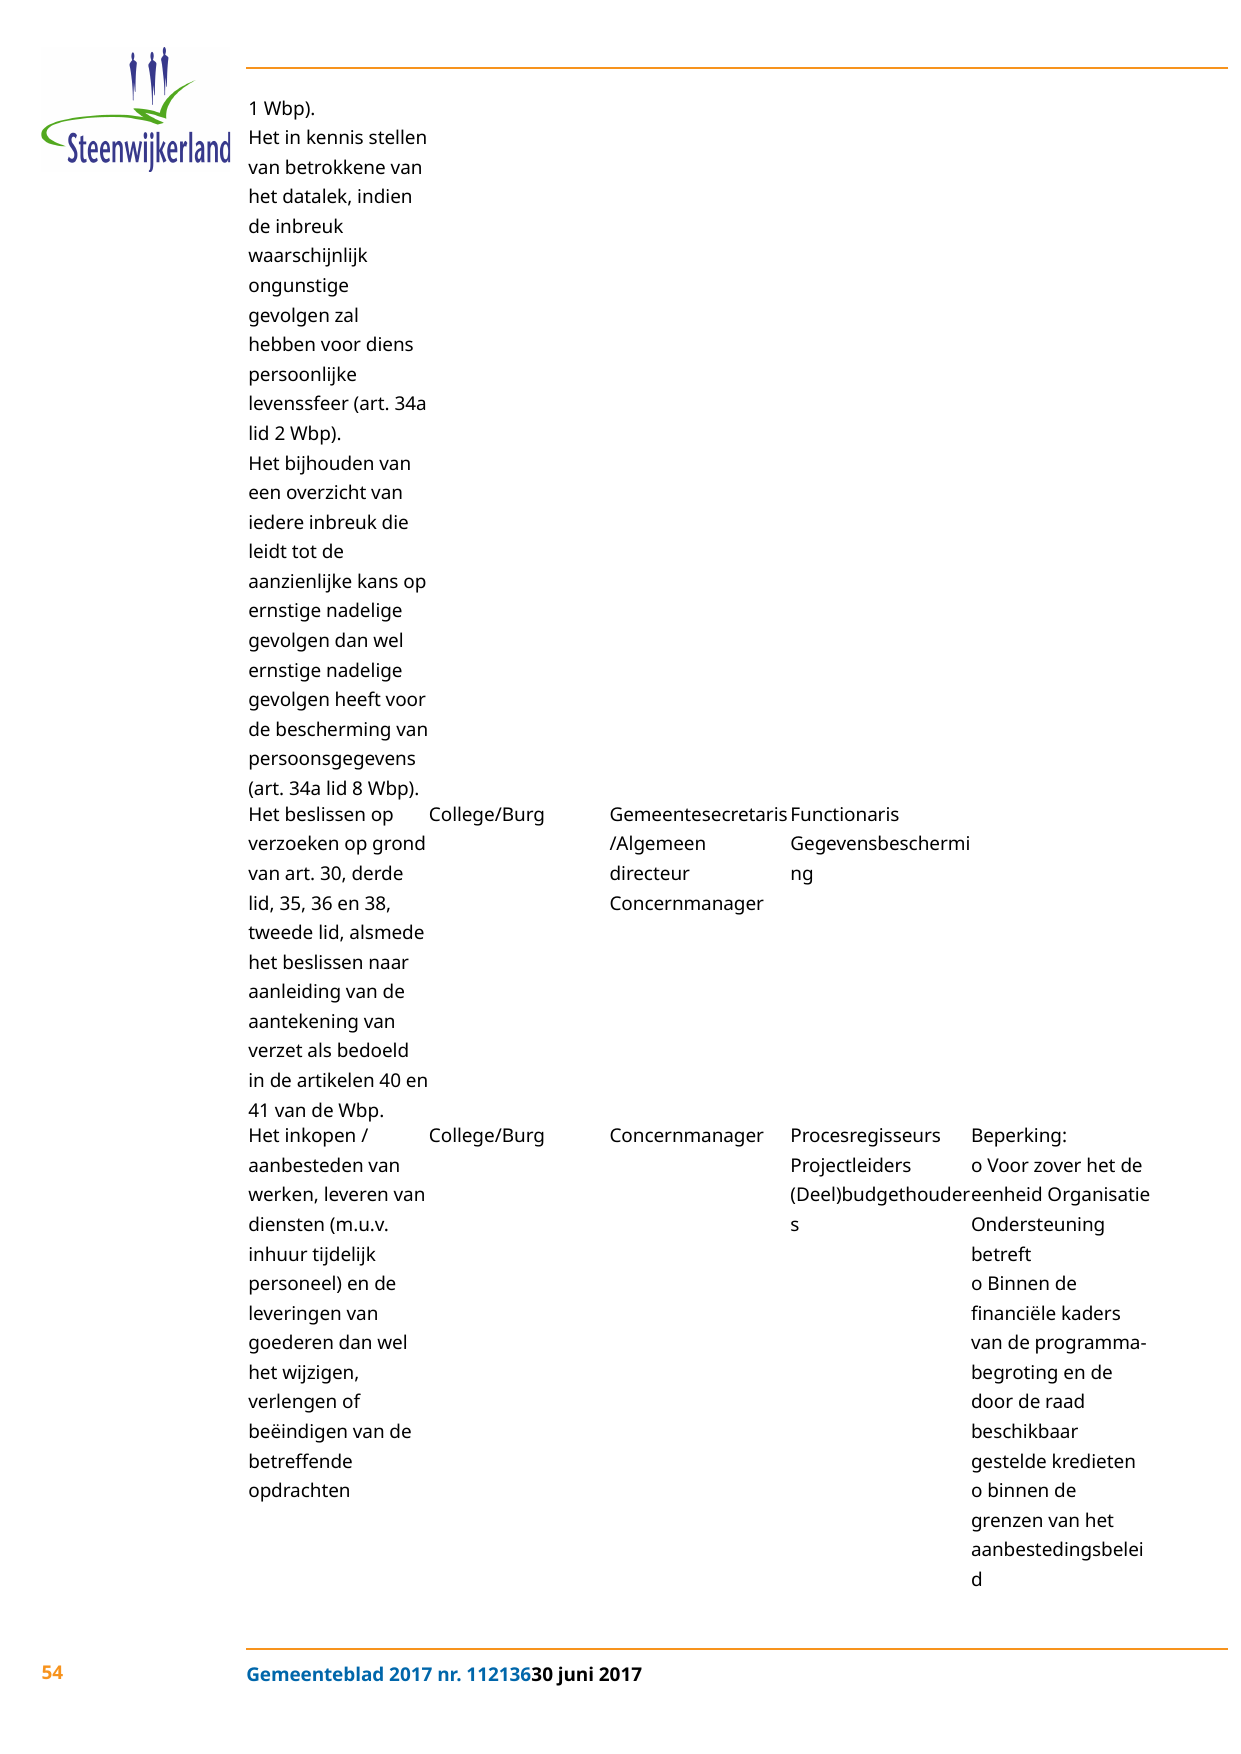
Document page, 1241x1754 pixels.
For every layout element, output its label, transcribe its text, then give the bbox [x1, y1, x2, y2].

table_cell [971, 95, 1152, 801]
picture [41, 47, 231, 172]
table_cell Procesregisseurs Projectleiders (Deel)budgethouders [790, 1123, 971, 1592]
table_cell 1 Wbp). Het in kennis stellen van betrokkene van het datalek, indien de inbreuk waarschijnlijk ongunstige gevolgen zal hebben voor diens persoonlijke levenssfeer (art. 34a lid 2 Wbp). Het bijhouden van een overzicht van iedere inbreuk die leidt tot de aanzienlijke kans op ernstige nadelige gevolgen dan wel ernstige nadelige gevolgen heeft voor de bescherming van persoonsgegevens (art. 34a lid 8 Wbp). [248, 95, 429, 801]
table_cell [971, 801, 1152, 1122]
table_cell Functionaris Gegevensbescherming [790, 801, 971, 1122]
table_cell [429, 95, 609, 801]
table_cell [790, 95, 971, 801]
table_cell Het inkopen / aanbesteden van werken, leveren van diensten (m.u.v. inhuur tijdelijk personeel) en de leveringen van goederen dan wel het wijzigen, verlengen of beëindigen van de betreffende opdrachten [248, 1123, 429, 1592]
table_cell College/Burg [429, 1123, 609, 1592]
table_cell Gemeentesecretaris/Algemeen directeur Concernmanager [609, 801, 790, 1122]
table_cell Concernmanager [609, 1123, 790, 1592]
table_cell Beperking: o Voor zover het de eenheid Organisatie Ondersteuning betreft o Binnen de financiële kaders van de programma-begroting en de door de raad beschikbaar gestelde kredieten o binnen de grenzen van het aanbestedingsbeleid [971, 1123, 1152, 1592]
table_cell College/Burg [429, 801, 609, 1122]
table_cell Het beslissen op verzoeken op grond van art. 30, derde lid, 35, 36 en 38, tweede lid, alsmede het beslissen naar aanleiding van de aantekening van verzet als bedoeld in de artikelen 40 en 41 van de Wbp. [248, 801, 429, 1122]
table_cell [609, 95, 790, 801]
